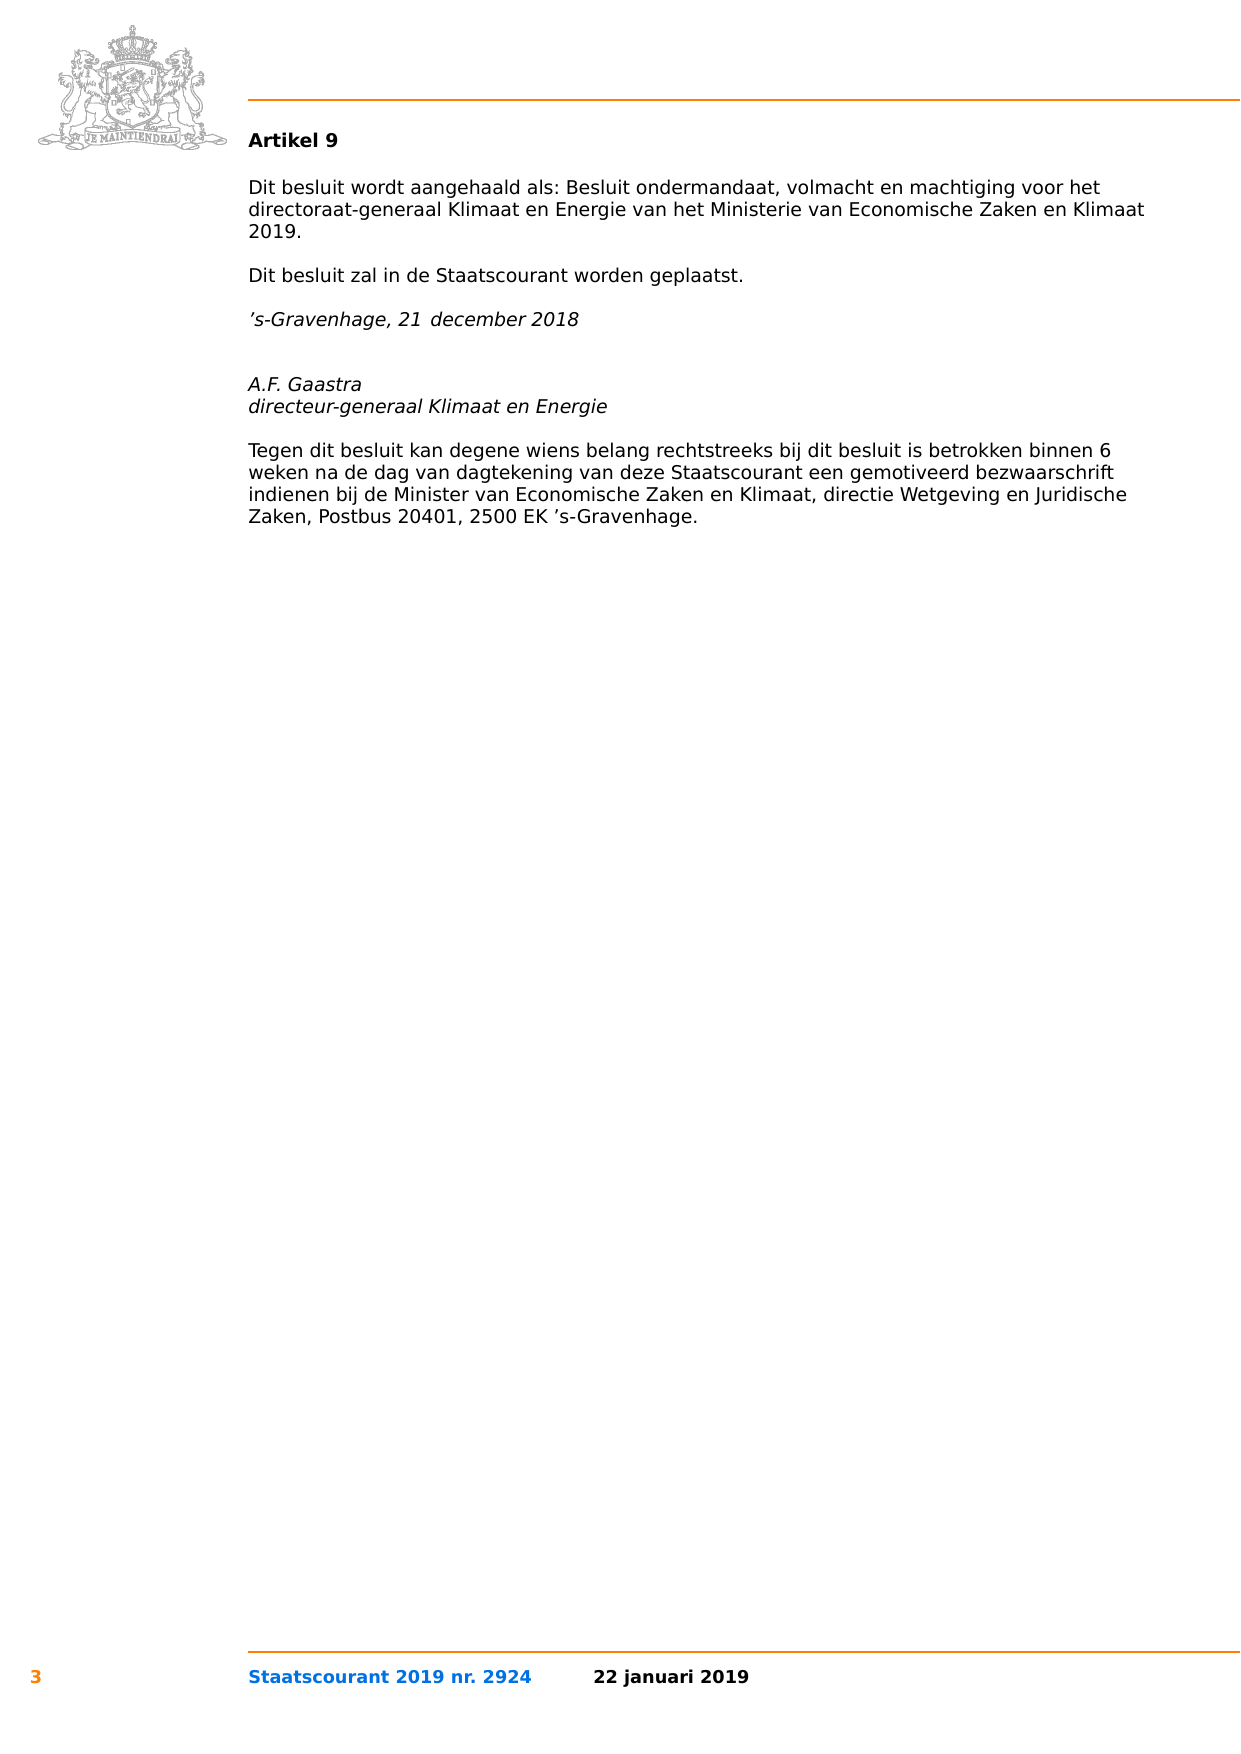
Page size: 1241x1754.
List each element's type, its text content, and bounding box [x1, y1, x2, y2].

text Tegen dit besluit kan degene wiens belang rechtstreeks bij dit besluit is betrokken binnen 6 weken na de dag van dagtekening van deze Staatscourant een gemotiveerd bezwaarschrift indienen bij de Minister van Economische Zaken en Klimaat, directie Wetgeving en Juridische Zaken, Postbus 20401, 2500 EK ’s-Gravenhage. [248, 440, 1163, 528]
picture [38, 25, 227, 150]
text ’s-Gravenhage, 21 december 2018 [248, 308, 1163, 331]
text Dit besluit zal in de Staatscourant worden geplaatst. [248, 265, 1163, 287]
text A.F. Gaastra directeur-generaal Klimaat en Energie [248, 352, 1163, 418]
text Dit besluit wordt aangehaald als: Besluit ondermandaat, volmacht en machtiging voor het directoraat-generaal Klimaat en Energie van het Ministerie van Economische Zaken en Klimaat 2019. [248, 177, 1163, 243]
subtitle Artikel 9 [248, 130, 1163, 152]
